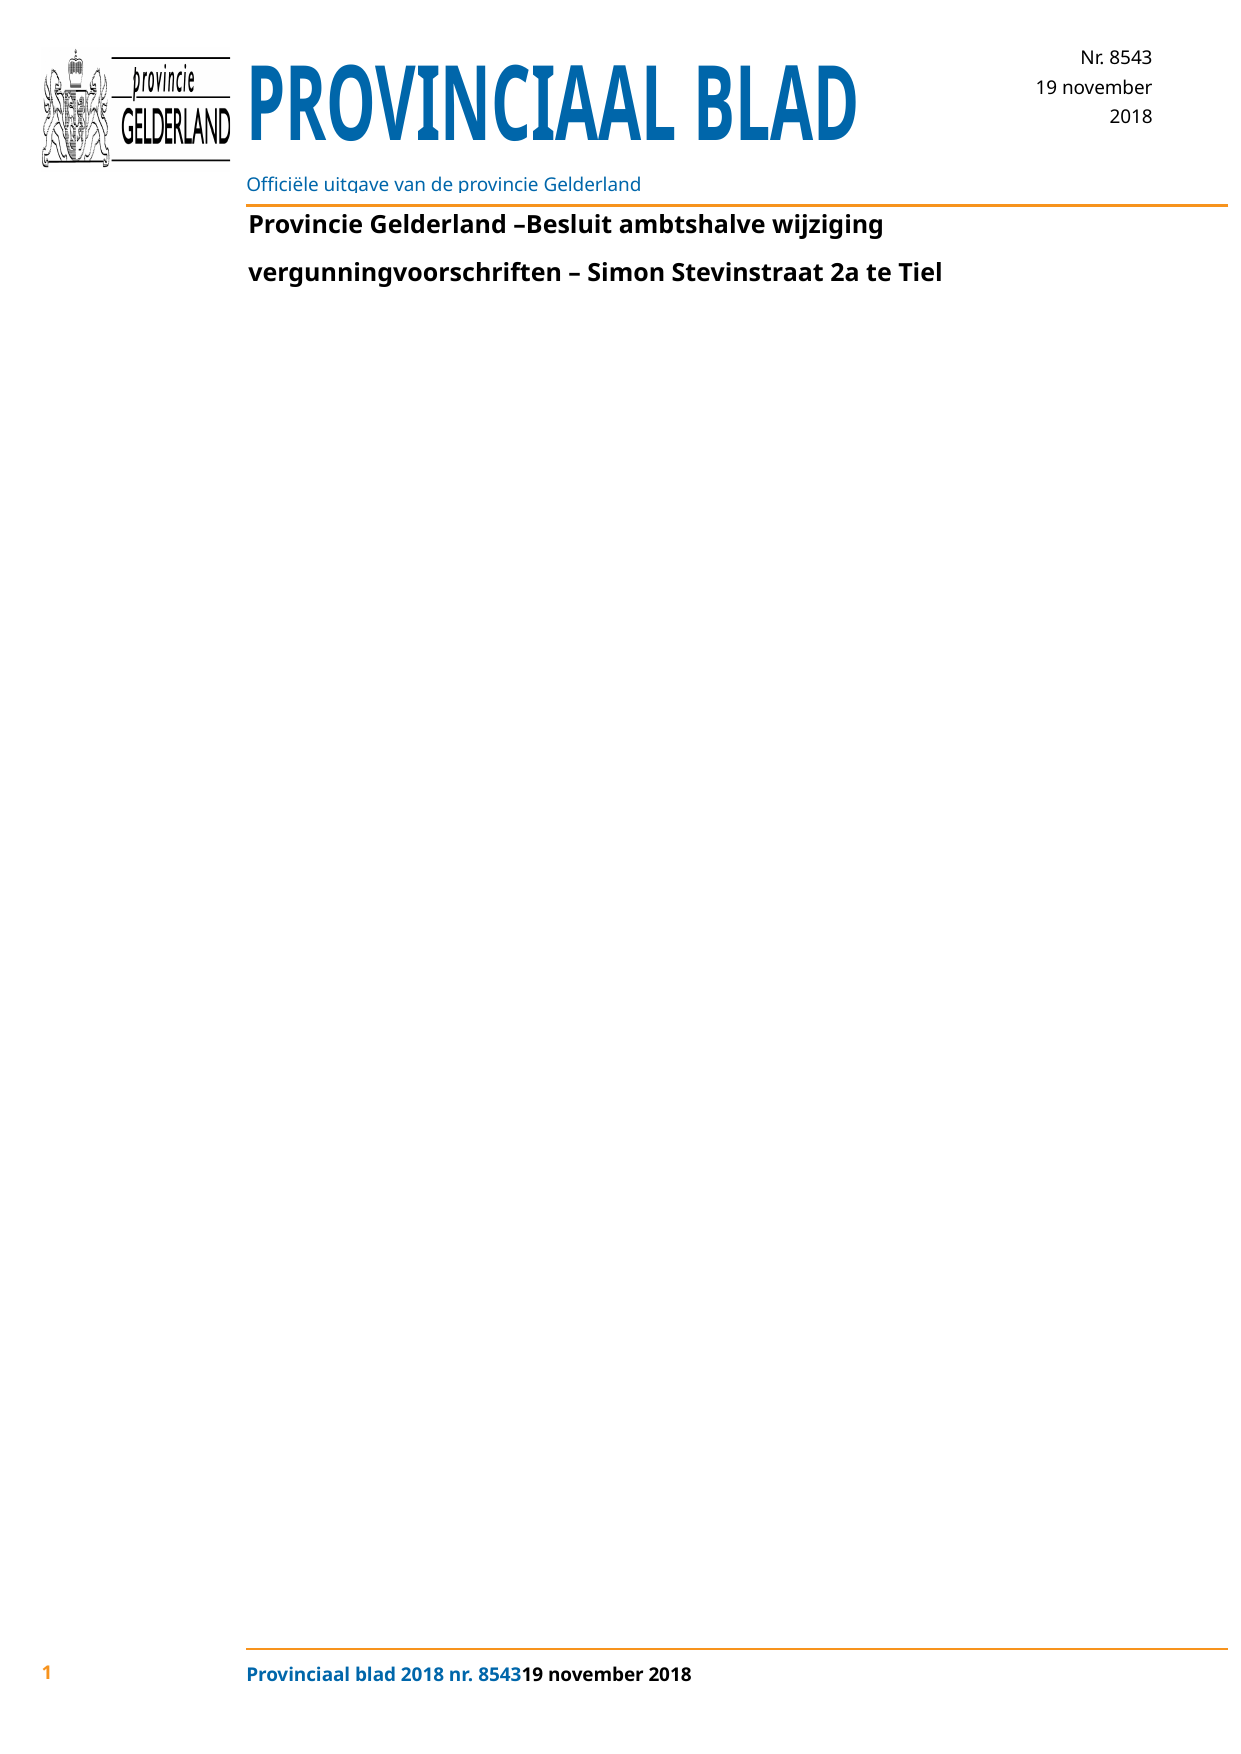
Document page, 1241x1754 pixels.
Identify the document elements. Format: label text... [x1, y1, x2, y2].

text Provincie Gelderland –Besluit ambtshalve wijziging vergunningvoorschriften – Simon Stevinstraat 2a te Tiel [248, 207, 1152, 288]
picture [41, 47, 231, 172]
